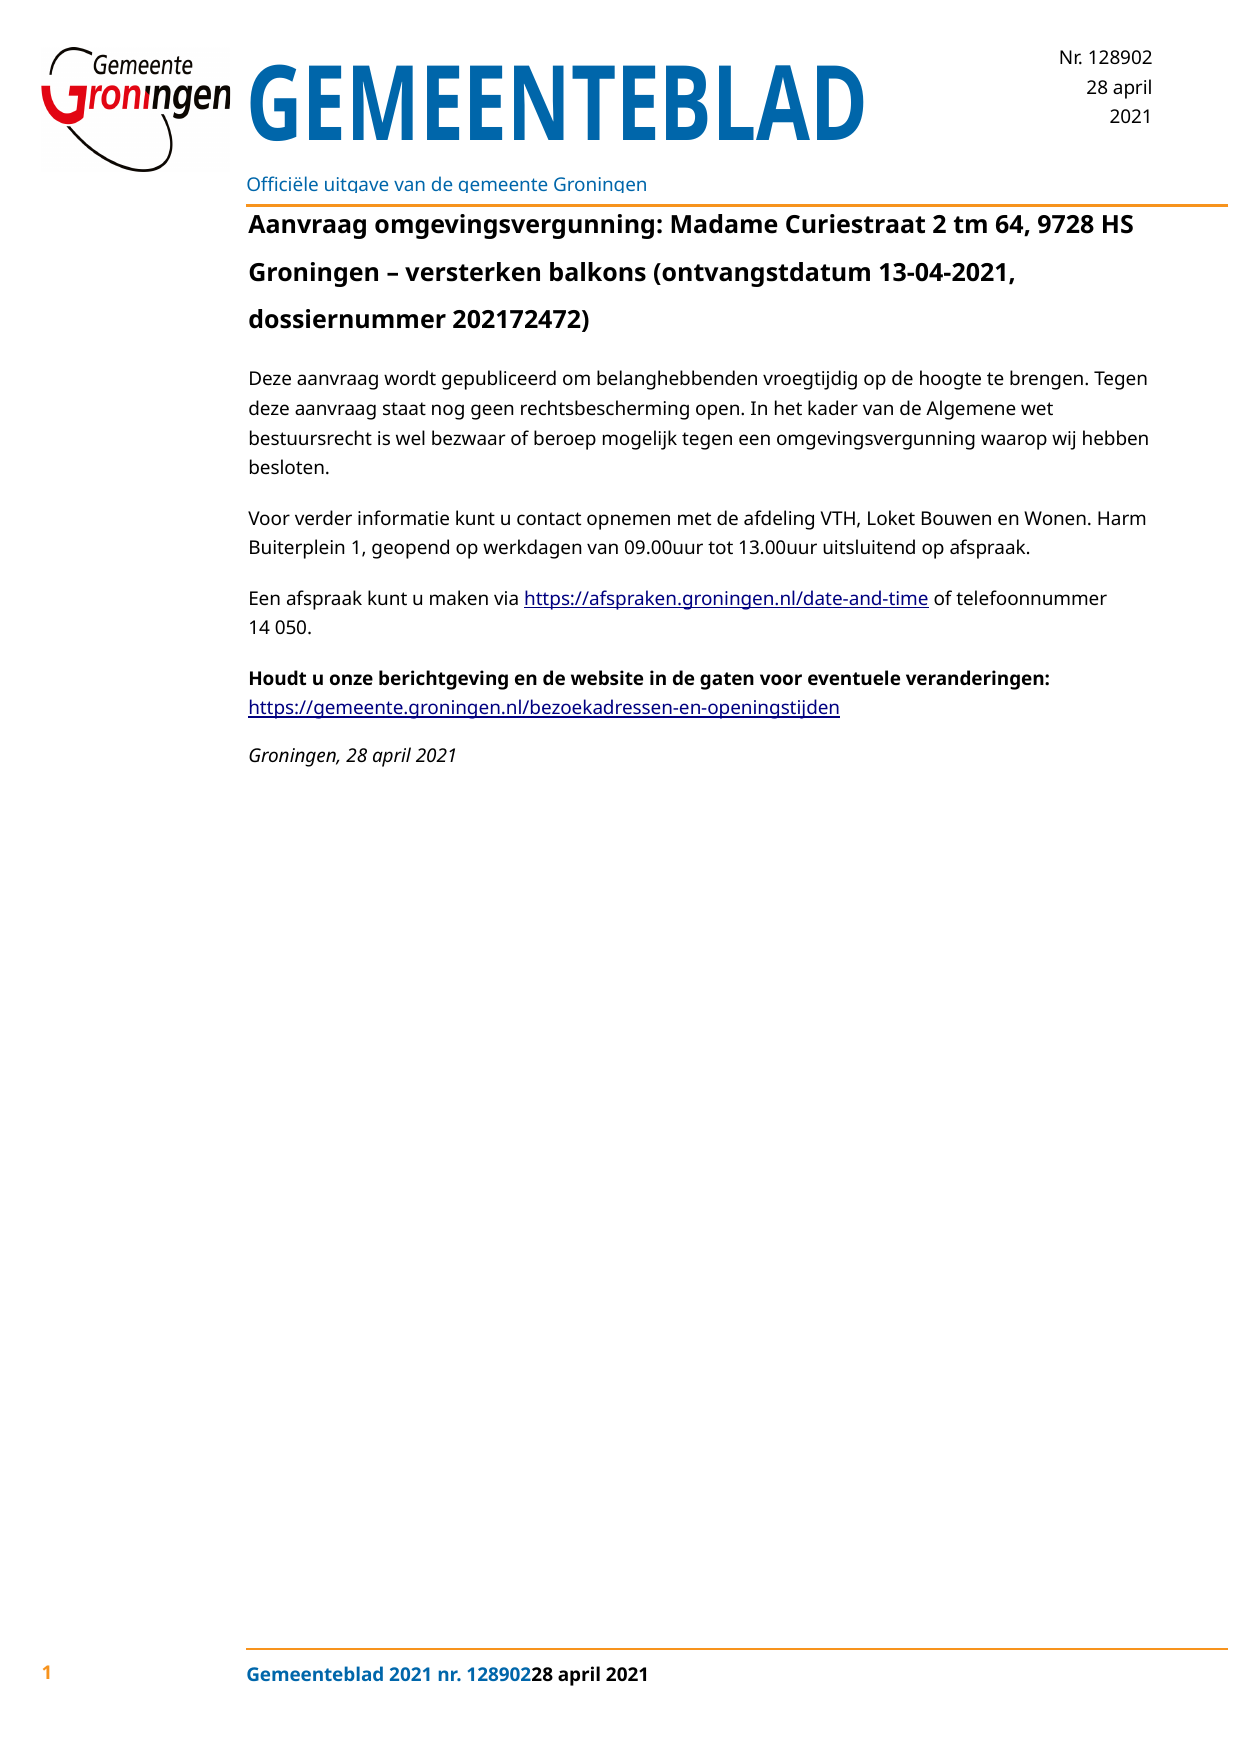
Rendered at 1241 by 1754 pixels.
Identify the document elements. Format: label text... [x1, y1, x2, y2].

text Een afspraak kunt u maken via https://afspraken.groningen.nl/date-and-time of telefoonnummer 14 050. [248, 585, 1152, 640]
text Houdt u onze berichtgeving en de website in de gaten voor eventuele veranderingen: https://gemeente.groningen.nl/bezoekadressen-en-openingstijden [248, 665, 1152, 720]
text Groningen, 28 april 2021 [248, 742, 1152, 768]
text Voor verder informatie kunt u contact opnemen met de afdeling VTH, Loket Bouwen en Wonen. Harm Buiterplein 1, geopend op werkdagen van 09.00uur tot 13.00uur uitsluitend op afspraak. [248, 505, 1152, 560]
text Aanvraag omgevingsvergunning: Madame Curiestraat 2 tm 64, 9728 HS Groningen – versterken balkons (ontvangstdatum 13-04-2021, dossiernummer 202172472) [248, 207, 1152, 336]
picture [41, 47, 231, 172]
text Deze aanvraag wordt gepubliceerd om belanghebbenden vroegtijdig op de hoogte te brengen. Tegen deze aanvraag staat nog geen rechtsbescherming open. In het kader van de Algemene wet bestuursrecht is wel bezwaar of beroep mogelijk tegen een omgevingsvergunning waarop wij hebben besloten. [248, 366, 1152, 480]
